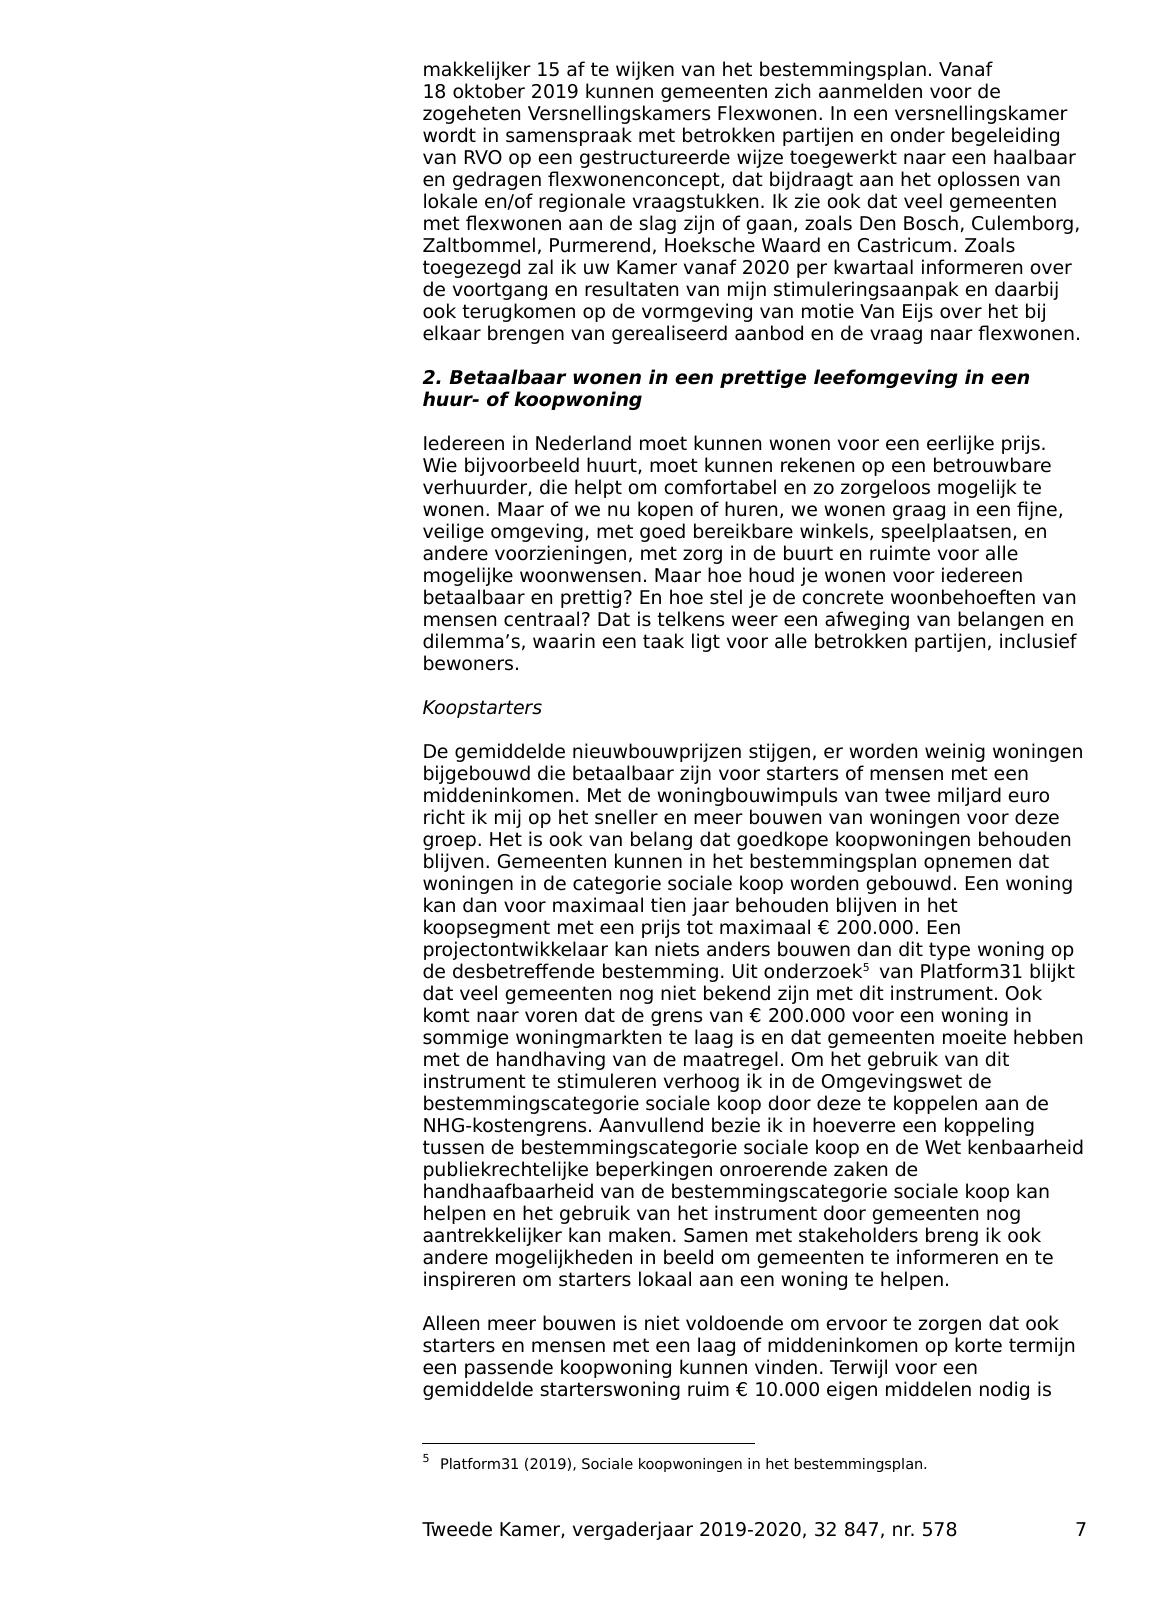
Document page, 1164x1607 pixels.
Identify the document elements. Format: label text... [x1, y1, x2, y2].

subtitle Koopstarters [422, 697, 1087, 719]
text Alleen meer bouwen is niet voldoende om ervoor te zorgen dat ook starters en mensen met een laag of middeninkomen op korte termijn een passende koopwoning kunnen vinden. Terwijl voor een gemiddelde starterswoning ruim € 10.000 eigen middelen nodig is [422, 1313, 1087, 1401]
subtitle 2. Betaalbaar wonen in een prettige leefomgeving in een huur- of koopwoning [422, 367, 1087, 411]
text De gemiddelde nieuwbouwprijzen stijgen, er worden weinig woningen bijgebouwd die betaalbaar zijn voor starters of mensen met een middeninkomen. Met de woningbouwimpuls van twee miljard euro richt ik mij op het sneller en meer bouwen van woningen voor deze groep. Het is ook van belang dat goedkope koopwoningen behouden blijven. Gemeenten kunnen in het bestemmingsplan opnemen dat woningen in de categorie sociale koop worden gebouwd. Een woning kan dan voor maximaal tien jaar behouden blijven in het koopsegment met een prijs tot maximaal € 200.000. Een projectontwikkelaar kan niets anders bouwen dan dit type woning op de desbetreffende bestemming. Uit onderzoek van Platform31 blijkt dat veel gemeenten nog niet bekend zijn met dit instrument. Ook komt naar voren dat de grens van € 200.000 voor een woning in sommige woningmarkten te laag is en dat gemeenten moeite hebben met de handhaving van de maatregel. Om het gebruik van dit instrument te stimuleren verhoog ik in de Omgevingswet de bestemmingscategorie sociale koop door deze te koppelen aan de NHG-kostengrens. Aanvullend bezie ik in hoeverre een koppeling tussen de bestemmingscategorie sociale koop en de Wet kenbaarheid publiekrechtelijke beperkingen onroerende zaken de handhaafbaarheid van de bestemmingscategorie sociale koop kan helpen en het gebruik van het instrument door gemeenten nog aantrekkelijker kan maken. Samen met stakeholders breng ik ook andere mogelijkheden in beeld om gemeenten te informeren en te inspireren om starters lokaal aan een woning te helpen. [422, 741, 1087, 1291]
text Iedereen in Nederland moet kunnen wonen voor een eerlijke prijs. Wie bijvoorbeeld huurt, moet kunnen rekenen op een betrouwbare verhuurder, die helpt om comfortabel en zo zorgeloos mogelijk te wonen. Maar of we nu kopen of huren, we wonen graag in een fijne, veilige omgeving, met goed bereikbare winkels, speelplaatsen, en andere voorzieningen, met zorg in de buurt en ruimte voor alle mogelijke woonwensen. Maar hoe houd je wonen voor iedereen betaalbaar en prettig? En hoe stel je de concrete woonbehoeften van mensen centraal? Dat is telkens weer een afweging van belangen en dilemma’s, waarin een taak ligt voor alle betrokken partijen, inclusief bewoners. [422, 433, 1087, 675]
text Platform31 (2019), Sociale koopwoningen in het bestemmingsplan. [422, 1452, 1087, 1474]
text makkelijker 15 af te wijken van het bestemmingsplan. Vanaf 18 oktober 2019 kunnen gemeenten zich aanmelden voor de zogeheten Versnellingskamers Flexwonen. In een versnellingskamer wordt in samenspraak met betrokken partijen en onder begeleiding van RVO op een gestructureerde wijze toegewerkt naar een haalbaar en gedragen flexwonenconcept, dat bijdraagt aan het oplossen van lokale en/of regionale vraagstukken. Ik zie ook dat veel gemeenten met flexwonen aan de slag zijn of gaan, zoals Den Bosch, Culemborg, Zaltbommel, Purmerend, Hoeksche Waard en Castricum. Zoals toegezegd zal ik uw Kamer vanaf 2020 per kwartaal informeren over de voortgang en resultaten van mijn stimuleringsaanpak en daarbij ook terugkomen op de vormgeving van motie Van Eijs over het bij elkaar brengen van gerealiseerd aanbod en de vraag naar flexwonen. [422, 59, 1087, 345]
